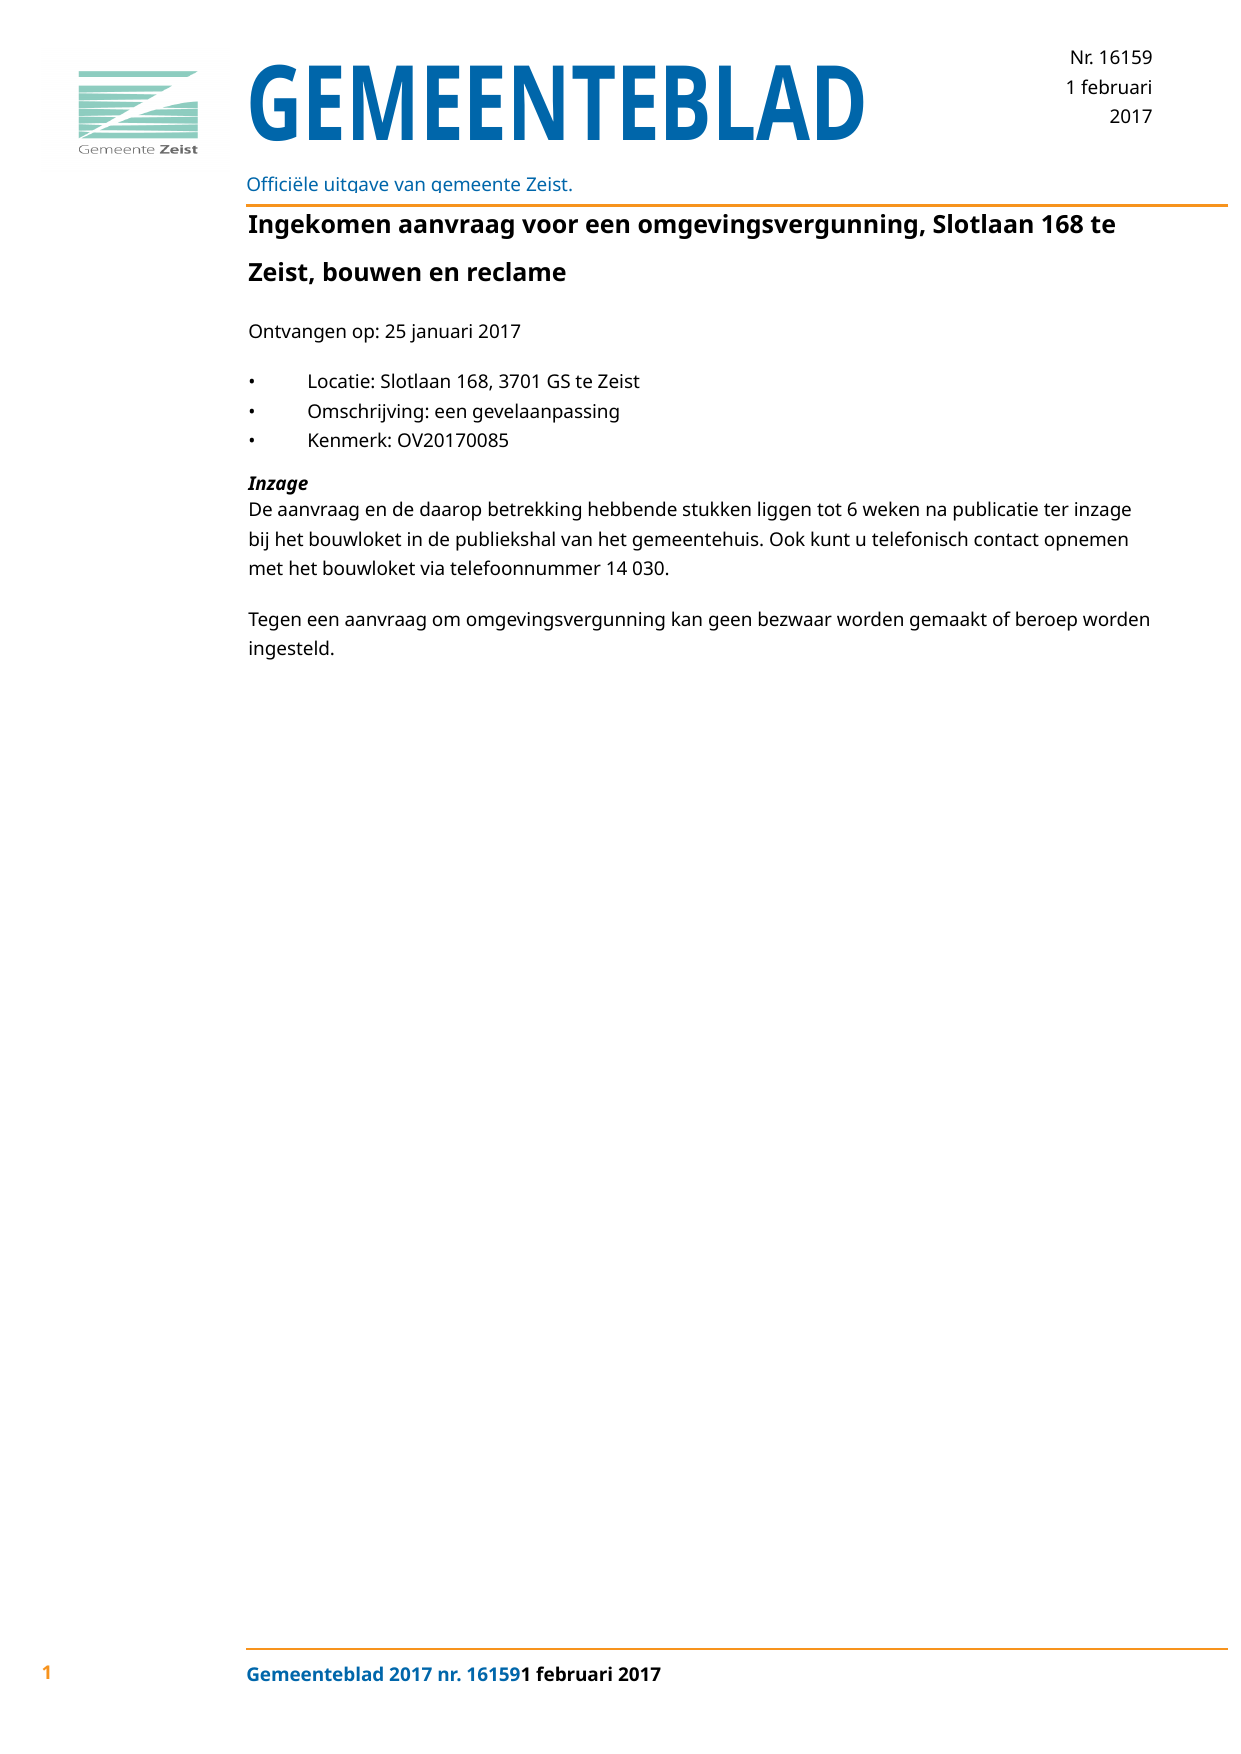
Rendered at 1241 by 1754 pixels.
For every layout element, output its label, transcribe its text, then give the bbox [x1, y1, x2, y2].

list Kenmerk: OV20170085 [248, 427, 1152, 453]
text Ontvangen op: 25 januari 2017 [248, 318, 1152, 344]
list Locatie: Slotlaan 168, 3701 GS te Zeist [248, 368, 1152, 394]
picture [41, 47, 231, 172]
text De aanvraag en de daarop betrekking hebbende stukken liggen tot 6 weken na publicatie ter inzage bij het bouwloket in de publiekshal van het gemeentehuis. Ook kunt u telefonisch contact opnemen met het bouwloket via telefoonnummer 14 030. [248, 496, 1152, 581]
text Ingekomen aanvraag voor een omgevingsvergunning, Slotlaan 168 te Zeist, bouwen en reclame [248, 207, 1152, 288]
text Tegen een aanvraag om omgevingsvergunning kan geen bezwaar worden gemaakt of beroep worden ingesteld. [248, 606, 1152, 661]
list Omschrijving: een gevelaanpassing [248, 398, 1152, 424]
text Inzage [248, 471, 1152, 496]
